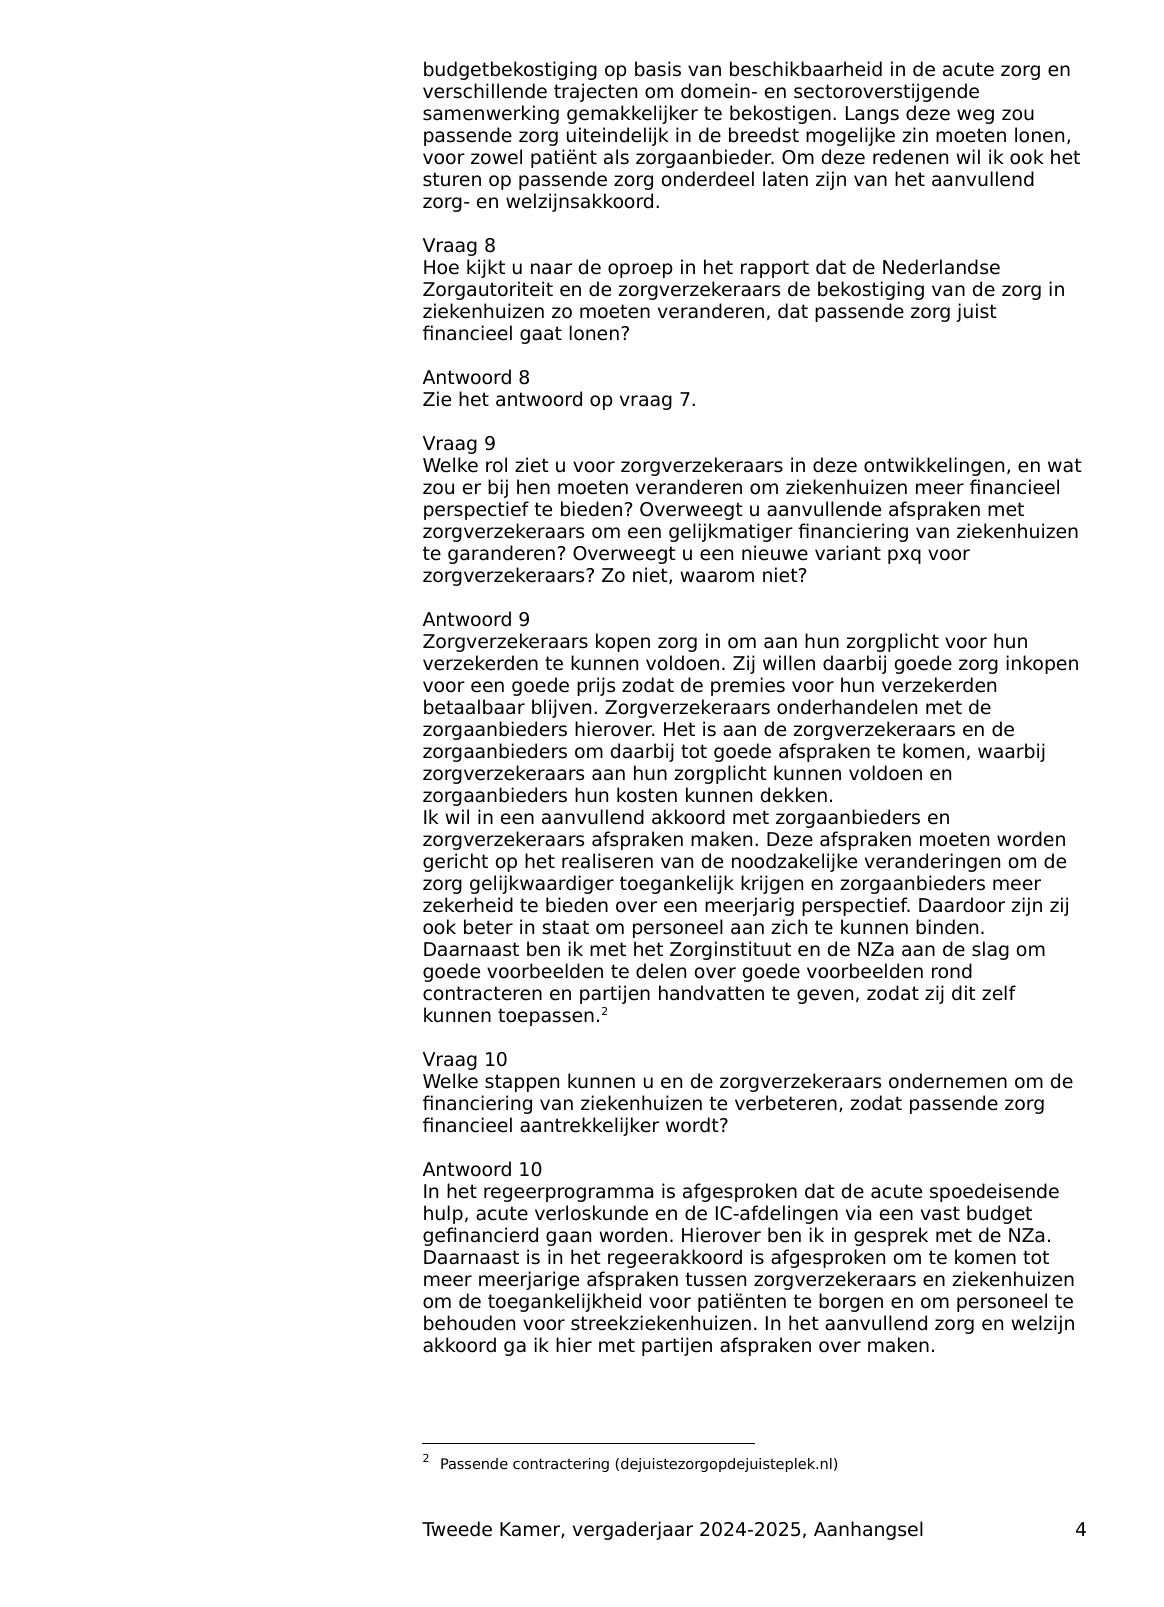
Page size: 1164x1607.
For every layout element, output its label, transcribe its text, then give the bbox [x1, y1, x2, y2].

text Antwoord 9 [422, 609, 1087, 631]
text Zorgverzekeraars kopen zorg in om aan hun zorgplicht voor hun verzekerden te kunnen voldoen. Zij willen daarbij goede zorg inkopen voor een goede prijs zodat de premies voor hun verzekerden betaalbaar blijven. Zorgverzekeraars onderhandelen met de zorgaanbieders hierover. Het is aan de zorgverzekeraars en de zorgaanbieders om daarbij tot goede afspraken te komen, waarbij zorgverzekeraars aan hun zorgplicht kunnen voldoen en zorgaanbieders hun kosten kunnen dekken. [422, 631, 1087, 807]
text Antwoord 8 [422, 367, 1087, 389]
text Vraag 10 [422, 1049, 1087, 1071]
text budgetbekostiging op basis van beschikbaarheid in de acute zorg en verschillende trajecten om domein- en sectoroverstijgende samenwerking gemakkelijker te bekostigen. Langs deze weg zou passende zorg uiteindelijk in de breedst mogelijke zin moeten lonen, voor zowel patiënt als zorgaanbieder. Om deze redenen wil ik ook het sturen op passende zorg onderdeel laten zijn van het aanvullend zorg- en welzijnsakkoord. [422, 59, 1087, 213]
text Hoe kijkt u naar de oproep in het rapport dat de Nederlandse Zorgautoriteit en de zorgverzekeraars de bekostiging van de zorg in ziekenhuizen zo moeten veranderen, dat passende zorg juist financieel gaat lonen? [422, 257, 1087, 345]
text Passende contractering (dejuistezorgopdejuisteplek.nl) [422, 1452, 1087, 1474]
text Zie het antwoord op vraag 7. [422, 389, 1087, 411]
text Vraag 8 [422, 235, 1087, 257]
text Welke stappen kunnen u en de zorgverzekeraars ondernemen om de financiering van ziekenhuizen te verbeteren, zodat passende zorg financieel aantrekkelijker wordt? [422, 1071, 1087, 1137]
text Welke rol ziet u voor zorgverzekeraars in deze ontwikkelingen, en wat zou er bij hen moeten veranderen om ziekenhuizen meer financieel perspectief te bieden? Overweegt u aanvullende afspraken met zorgverzekeraars om een gelijkmatiger financiering van ziekenhuizen te garanderen? Overweegt u een nieuwe variant pxq voor zorgverzekeraars? Zo niet, waarom niet? [422, 455, 1087, 587]
text Vraag 9 [422, 433, 1087, 455]
text In het regeerprogramma is afgesproken dat de acute spoedeisende hulp, acute verloskunde en de IC-afdelingen via een vast budget gefinancierd gaan worden. Hierover ben ik in gesprek met de NZa. Daarnaast is in het regeerakkoord is afgesproken om te komen tot meer meerjarige afspraken tussen zorgverzekeraars en ziekenhuizen om de toegankelijkheid voor patiënten te borgen en om personeel te behouden voor streekziekenhuizen. In het aanvullend zorg en welzijn akkoord ga ik hier met partijen afspraken over maken. [422, 1181, 1087, 1357]
text Ik wil in een aanvullend akkoord met zorgaanbieders en zorgverzekeraars afspraken maken. Deze afspraken moeten worden gericht op het realiseren van de noodzakelijke veranderingen om de zorg gelijkwaardiger toegankelijk krijgen en zorgaanbieders meer zekerheid te bieden over een meerjarig perspectief. Daardoor zijn zij ook beter in staat om personeel aan zich te kunnen binden. Daarnaast ben ik met het Zorginstituut en de NZa aan de slag om goede voorbeelden te delen over goede voorbeelden rond contracteren en partijen handvatten te geven, zodat zij dit zelf kunnen toepassen. [422, 807, 1087, 1027]
text Antwoord 10 [422, 1159, 1087, 1181]
